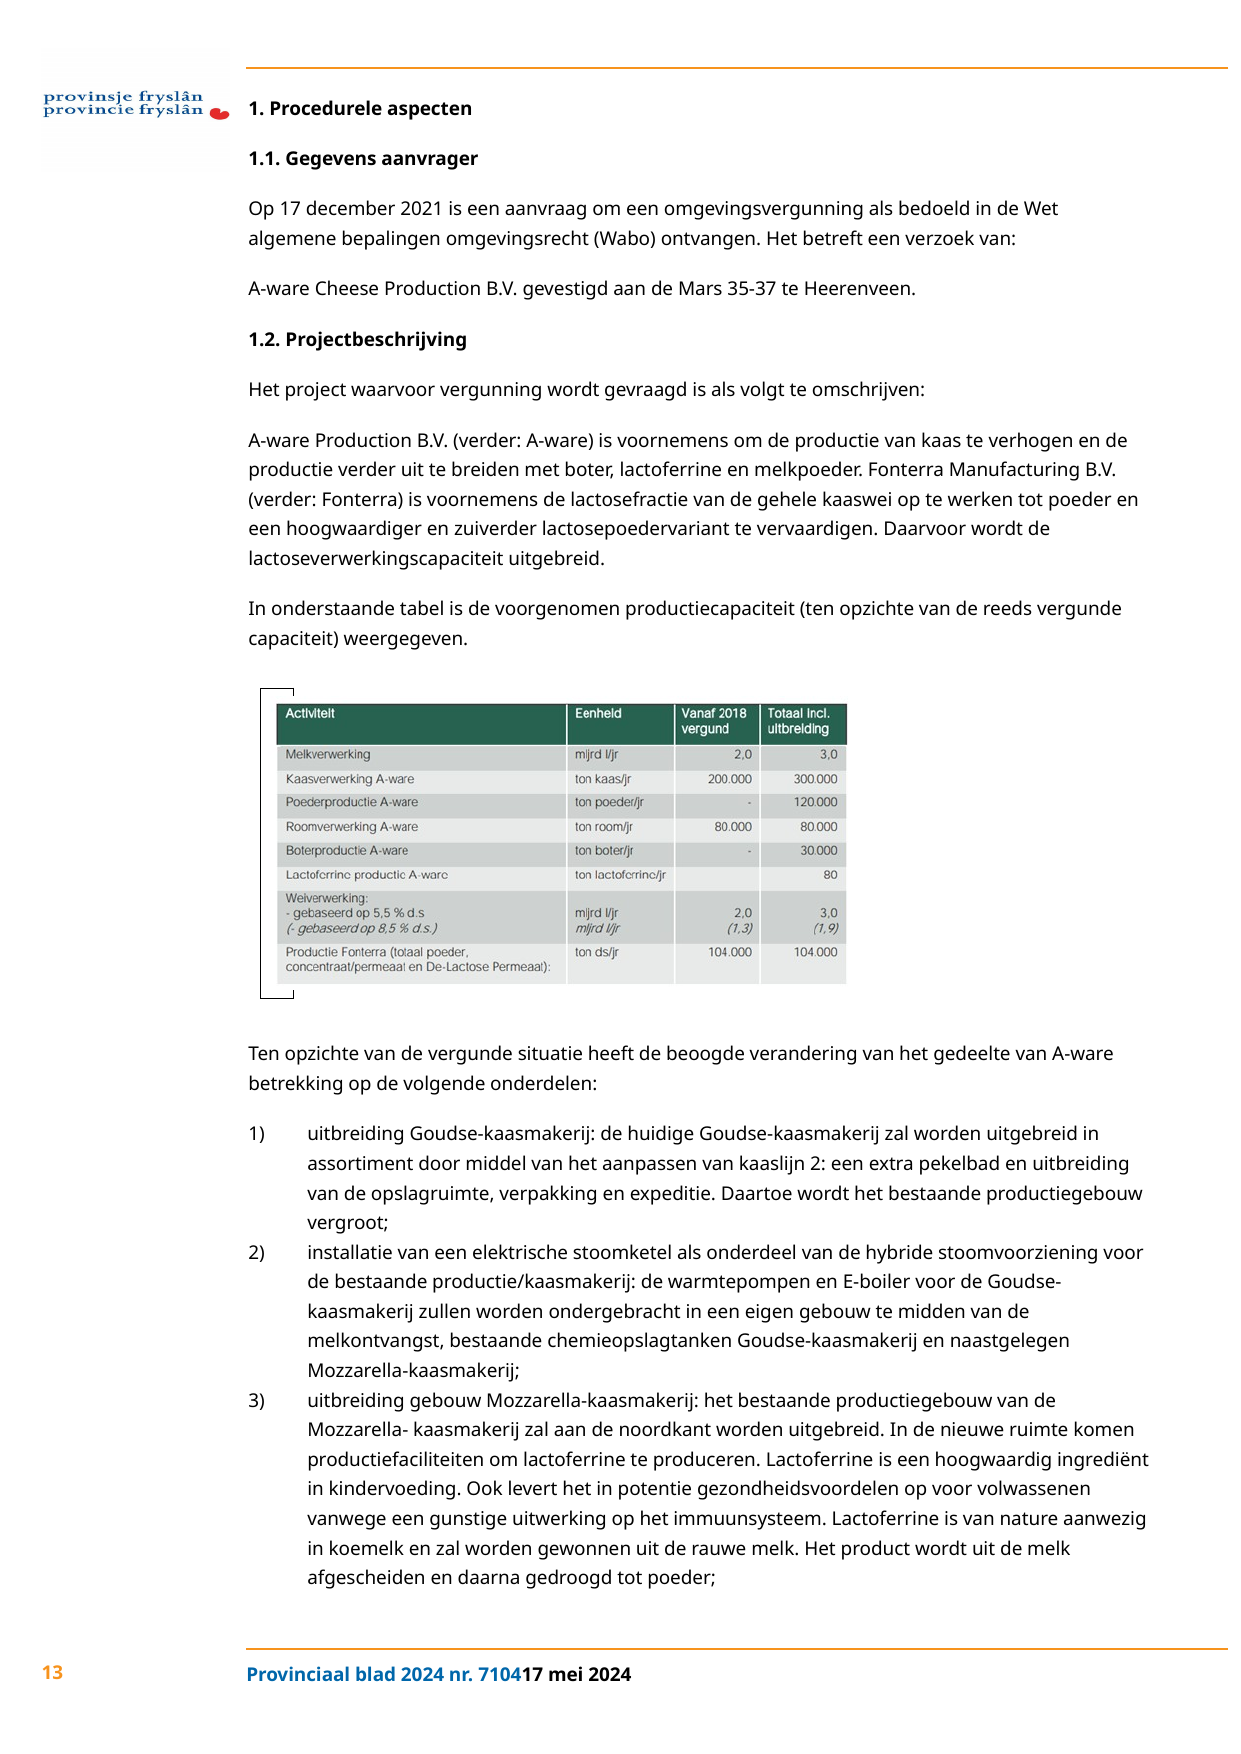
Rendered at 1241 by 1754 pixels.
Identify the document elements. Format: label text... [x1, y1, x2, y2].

picture [268, 696, 860, 990]
text 1.1. Gegevens aanvrager [248, 145, 1152, 171]
text In onderstaande tabel is de voorgenomen productiecapaciteit (ten opzichte van de reeds vergunde capaciteit) weergegeven. [248, 596, 1152, 651]
text Het project waarvoor vergunning wordt gevraagd is als volgt te omschrijven: [248, 376, 1152, 402]
list installatie van een elektrische stoomketel als onderdeel van de hybride stoomvoorziening voor de bestaande productie/kaasmakerij: de warmtepompen en E-boiler voor de Goudse-kaasmakerij zullen worden ondergebracht in een eigen gebouw te midden van de melkontvangst, bestaande chemieopslagtanken Goudse-kaasmakerij en naastgelegen Mozzarella-kaasmakerij; [248, 1239, 1152, 1383]
list uitbreiding Goudse-kaasmakerij: de huidige Goudse-kaasmakerij zal worden uitgebreid in assortiment door middel van het aanpassen van kaaslijn 2: een extra pekelbad en uitbreiding van de opslagruimte, verpakking en expeditie. Daartoe wordt het bestaande productiegebouw vergroot; [248, 1121, 1152, 1235]
text 1. Procedurele aspecten [248, 95, 1152, 121]
text A-ware Cheese Production B.V. gevestigd aan de Mars 35-37 te Heerenveen. [248, 276, 1152, 301]
text A-ware Production B.V. (verder: A-ware) is voornemens om de productie van kaas te verhogen en de productie verder uit te breiden met boter, lactoferrine en melkpoeder. Fonterra Manufacturing B.V. (verder: Fonterra) is voornemens de lactosefractie van de gehele kaaswei op te werken tot poeder en een hoogwaardiger en zuiverder lactosepoedervariant te vervaardigen. Daarvoor wordt de lactoseverwerkingscapaciteit uitgebreid. [248, 427, 1152, 571]
text Op 17 december 2021 is een aanvraag om een omgevingsvergunning als bedoeld in de Wet algemene bepalingen omgevingsrecht (Wabo) ontvangen. Het betreft een verzoek van: [248, 196, 1152, 251]
picture [41, 47, 231, 172]
list uitbreiding gebouw Mozzarella-kaasmakerij: het bestaande productiegebouw van de Mozzarella- kaasmakerij zal aan de noordkant worden uitgebreid. In de nieuwe ruimte komen productiefaciliteiten om lactoferrine te produceren. Lactoferrine is een hoogwaardig ingrediënt in kindervoeding. Ook levert het in potentie gezondheidsvoordelen op voor volwassenen vanwege een gunstige uitwerking op het immuunsysteem. Lactoferrine is van nature aanwezig in koemelk en zal worden gewonnen uit de rauwe melk. Het product wordt uit de melk afgescheiden en daarna gedroogd tot poeder; [248, 1387, 1152, 1590]
text 1.2. Projectbeschrijving [248, 326, 1152, 352]
text Ten opzichte van de vergunde situatie heeft de beoogde verandering van het gedeelte van A-ware betrekking op de volgende onderdelen: [248, 1041, 1152, 1096]
